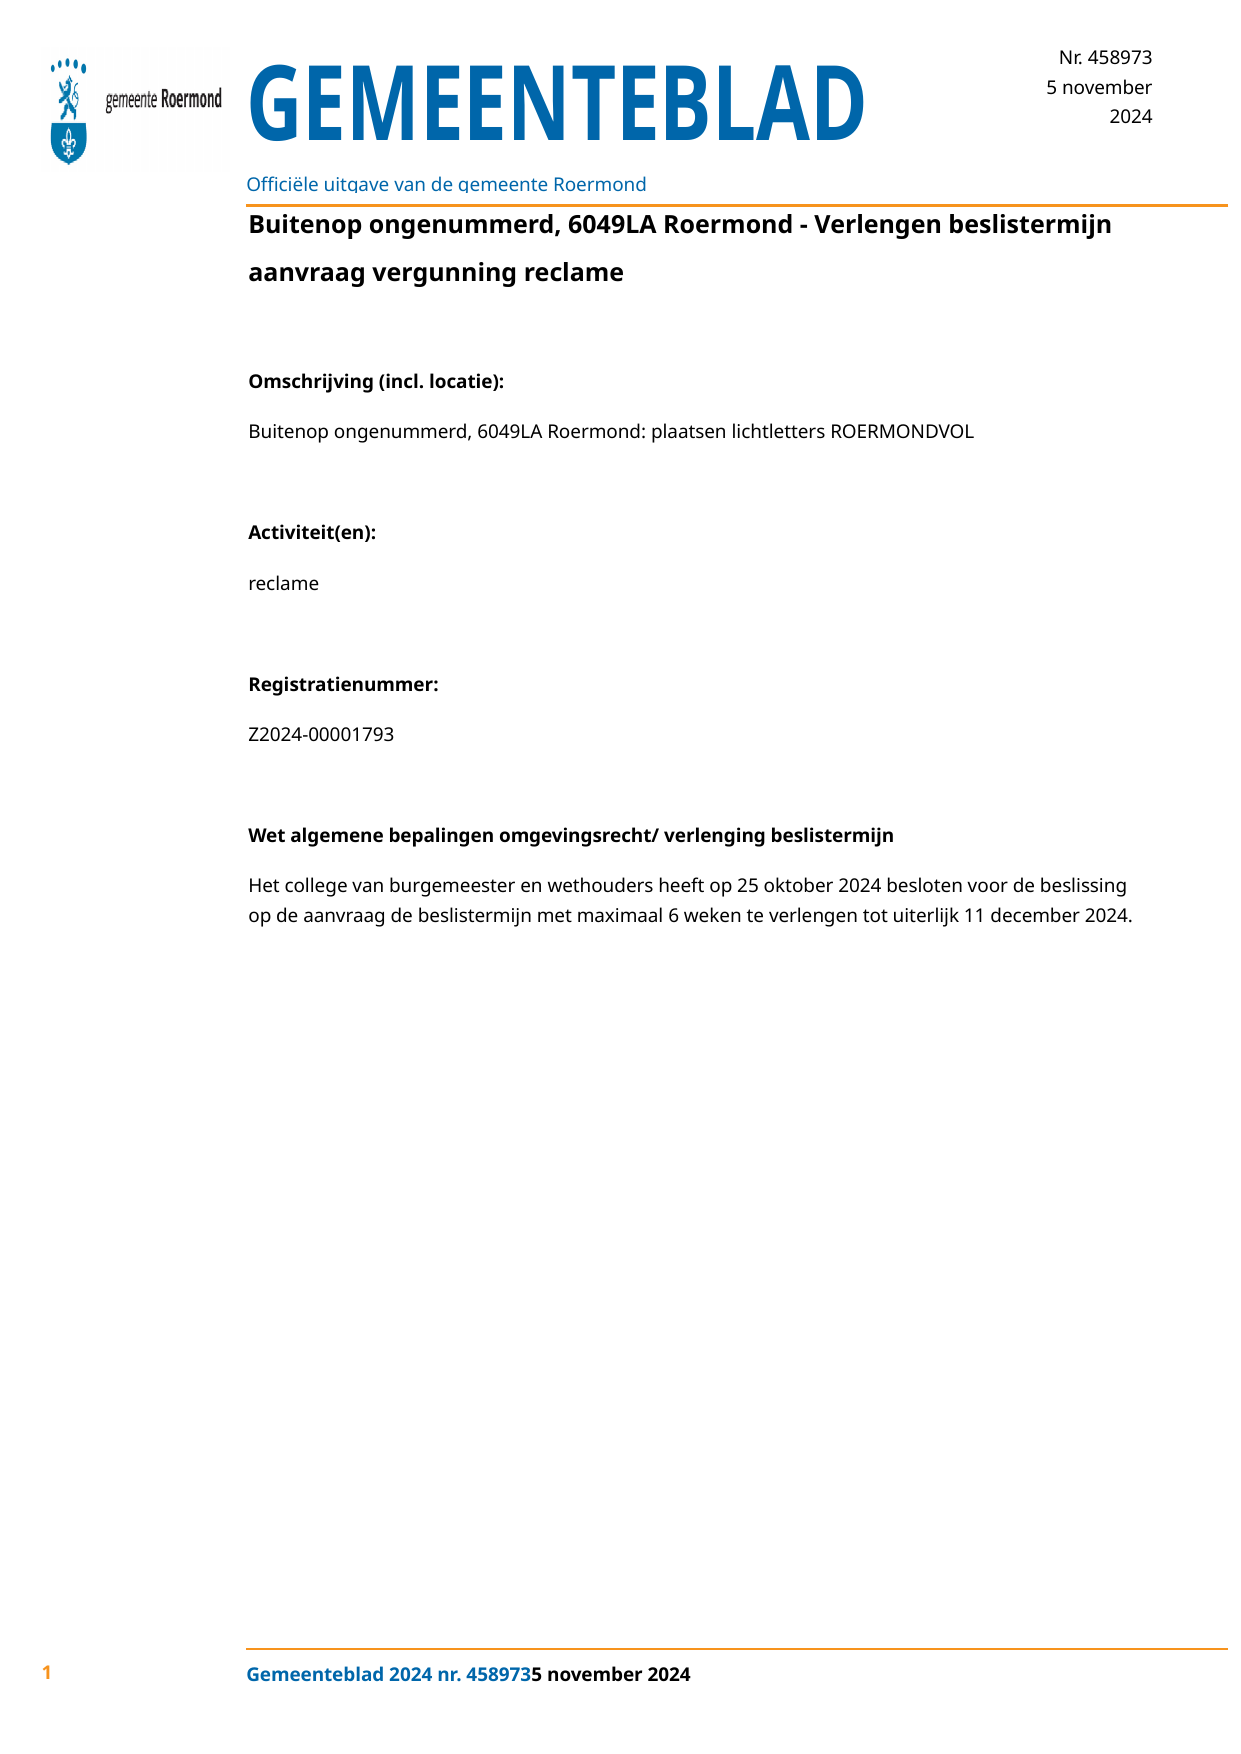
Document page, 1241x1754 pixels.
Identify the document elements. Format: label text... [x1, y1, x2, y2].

text Buitenop ongenummerd, 6049LA Roermond - Verlengen beslistermijn aanvraag vergunning reclame [248, 207, 1152, 288]
text Omschrijving (incl. locatie): [248, 368, 1152, 394]
picture [41, 47, 231, 172]
text reclame [248, 570, 1152, 596]
text Activiteit(en): [248, 519, 1152, 545]
text Buitenop ongenummerd, 6049LA Roermond: plaatsen lichtletters ROERMONDVOL [248, 419, 1152, 444]
text Registratienummer: [248, 671, 1152, 697]
text Wet algemene bepalingen omgevingsrecht/ verlenging beslistermijn [248, 822, 1152, 848]
text Het college van burgemeester en wethouders heeft op 25 oktober 2024 besloten voor de beslissing op de aanvraag de beslistermijn met maximaal 6 weken te verlengen tot uiterlijk 11 december 2024. [248, 872, 1152, 928]
text Z2024-00001793 [248, 721, 1152, 747]
